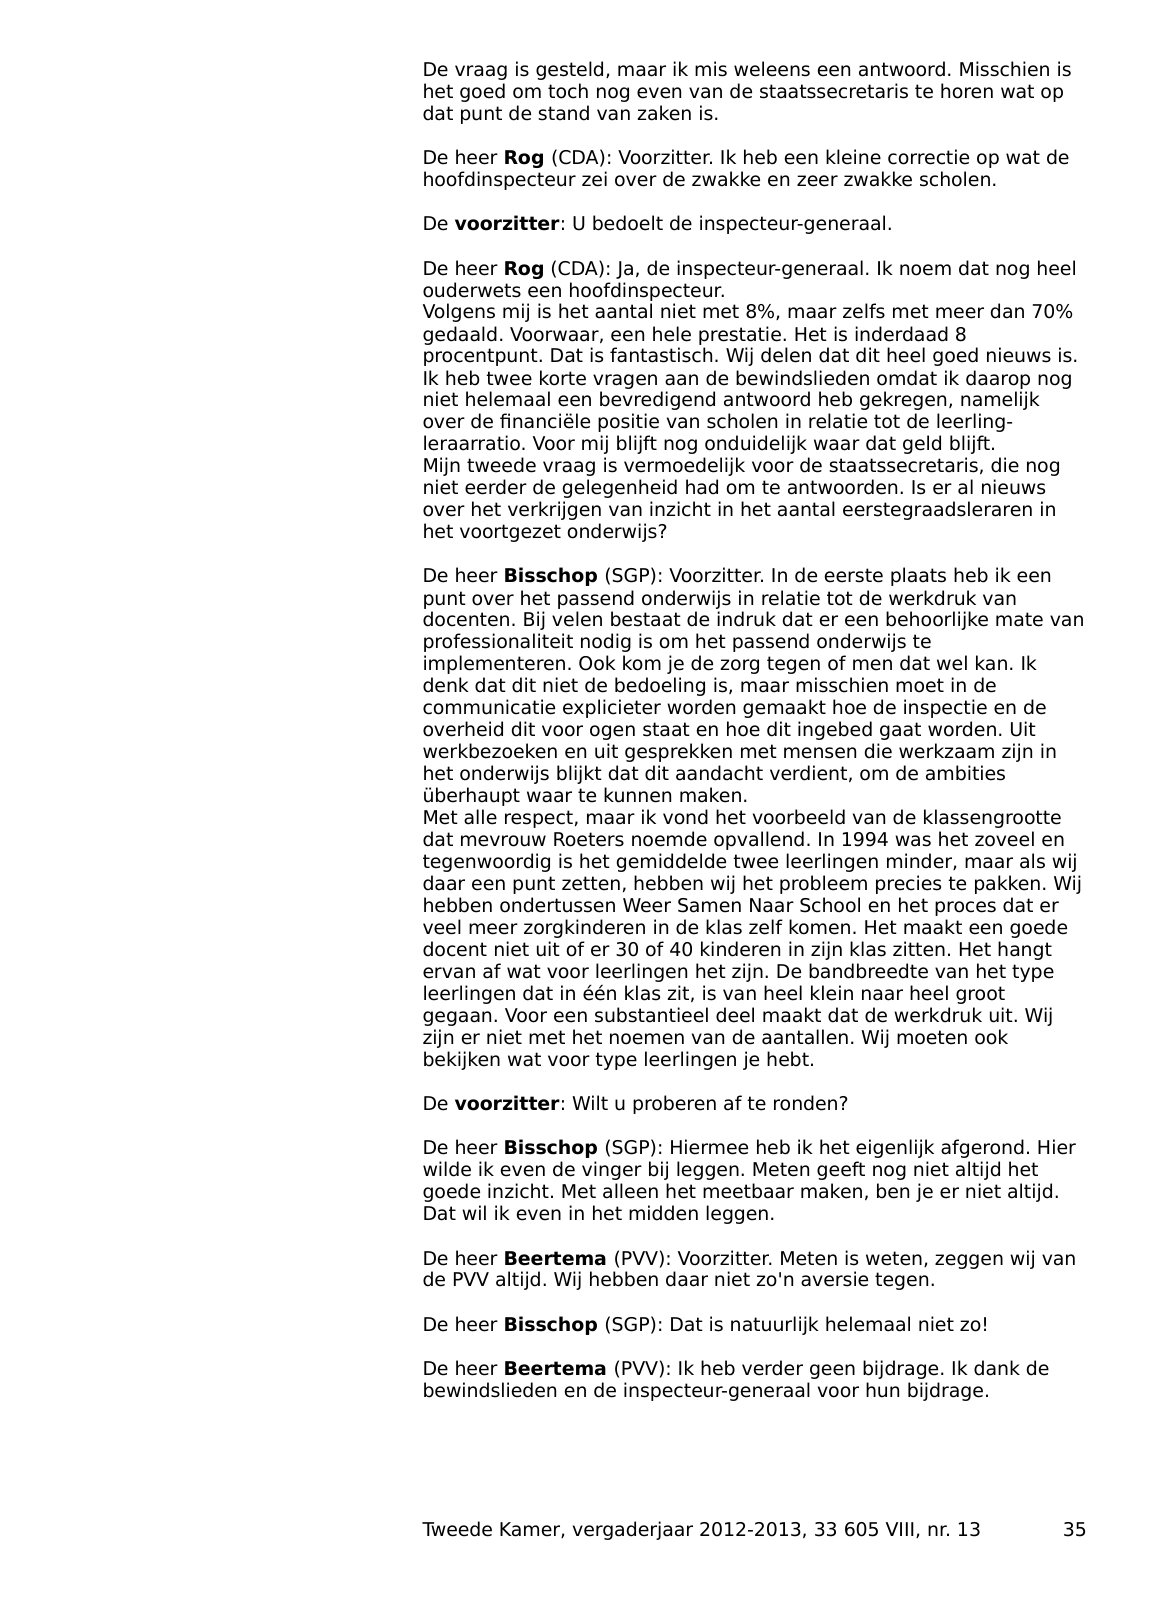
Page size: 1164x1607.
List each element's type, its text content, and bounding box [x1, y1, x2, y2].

text Mijn tweede vraag is vermoedelijk voor de staatssecretaris, die nog niet eerder de gelegenheid had om te antwoorden. Is er al nieuws over het verkrijgen van inzicht in het aantal eerstegraadsleraren in het voortgezet onderwijs? [422, 455, 1087, 543]
text De heer Bisschop (SGP): Voorzitter. In de eerste plaats heb ik een punt over het passend onderwijs in relatie tot de werkdruk van docenten. Bij velen bestaat de indruk dat er een behoorlijke mate van professionaliteit nodig is om het passend onderwijs te implementeren. Ook kom je de zorg tegen of men dat wel kan. Ik denk dat dit niet de bedoeling is, maar misschien moet in de communicatie explicieter worden gemaakt hoe de inspectie en de overheid dit voor ogen staat en hoe dit ingebed gaat worden. Uit werkbezoeken en uit gesprekken met mensen die werkzaam zijn in het onderwijs blijkt dat dit aandacht verdient, om de ambities überhaupt waar te kunnen maken. [422, 565, 1087, 807]
text Volgens mij is het aantal niet met 8%, maar zelfs met meer dan 70% gedaald. Voorwaar, een hele prestatie. Het is inderdaad 8 procentpunt. Dat is fantastisch. Wij delen dat dit heel goed nieuws is. [422, 301, 1087, 367]
text De vraag is gesteld, maar ik mis weleens een antwoord. Misschien is het goed om toch nog even van de staatssecretaris te horen wat op dat punt de stand van zaken is. [422, 59, 1087, 125]
text De voorzitter: Wilt u proberen af te ronden? [422, 1093, 1087, 1115]
text De heer Bisschop (SGP): Dat is natuurlijk helemaal niet zo! [422, 1313, 1087, 1336]
text De heer Beertema (PVV): Voorzitter. Meten is weten, zeggen wij van de PVV altijd. Wij hebben daar niet zo'n aversie tegen. [422, 1247, 1087, 1291]
text De heer Rog (CDA): Ja, de inspecteur-generaal. Ik noem dat nog heel ouderwets een hoofdinspecteur. [422, 257, 1087, 301]
text De heer Bisschop (SGP): Hiermee heb ik het eigenlijk afgerond. Hier wilde ik even de vinger bij leggen. Meten geeft nog niet altijd het goede inzicht. Met alleen het meetbaar maken, ben je er niet altijd. Dat wil ik even in het midden leggen. [422, 1137, 1087, 1225]
text De voorzitter: U bedoelt de inspecteur-generaal. [422, 213, 1087, 235]
text Ik heb twee korte vragen aan de bewindslieden omdat ik daarop nog niet helemaal een bevredigend antwoord heb gekregen, namelijk over de financiële positie van scholen in relatie tot de leerling-leraarratio. Voor mij blijft nog onduidelijk waar dat geld blijft. [422, 367, 1087, 455]
text De heer Beertema (PVV): Ik heb verder geen bijdrage. Ik dank de bewindslieden en de inspecteur-generaal voor hun bijdrage. [422, 1358, 1087, 1402]
text De heer Rog (CDA): Voorzitter. Ik heb een kleine correctie op wat de hoofdinspecteur zei over de zwakke en zeer zwakke scholen. [422, 147, 1087, 191]
text Met alle respect, maar ik vond het voorbeeld van de klassengrootte dat mevrouw Roeters noemde opvallend. In 1994 was het zoveel en tegenwoordig is het gemiddelde twee leerlingen minder, maar als wij daar een punt zetten, hebben wij het probleem precies te pakken. Wij hebben ondertussen Weer Samen Naar School en het proces dat er veel meer zorgkinderen in de klas zelf komen. Het maakt een goede docent niet uit of er 30 of 40 kinderen in zijn klas zitten. Het hangt ervan af wat voor leerlingen het zijn. De bandbreedte van het type leerlingen dat in één klas zit, is van heel klein naar heel groot gegaan. Voor een substantieel deel maakt dat de werkdruk uit. Wij zijn er niet met het noemen van de aantallen. Wij moeten ook bekijken wat voor type leerlingen je hebt. [422, 807, 1087, 1071]
